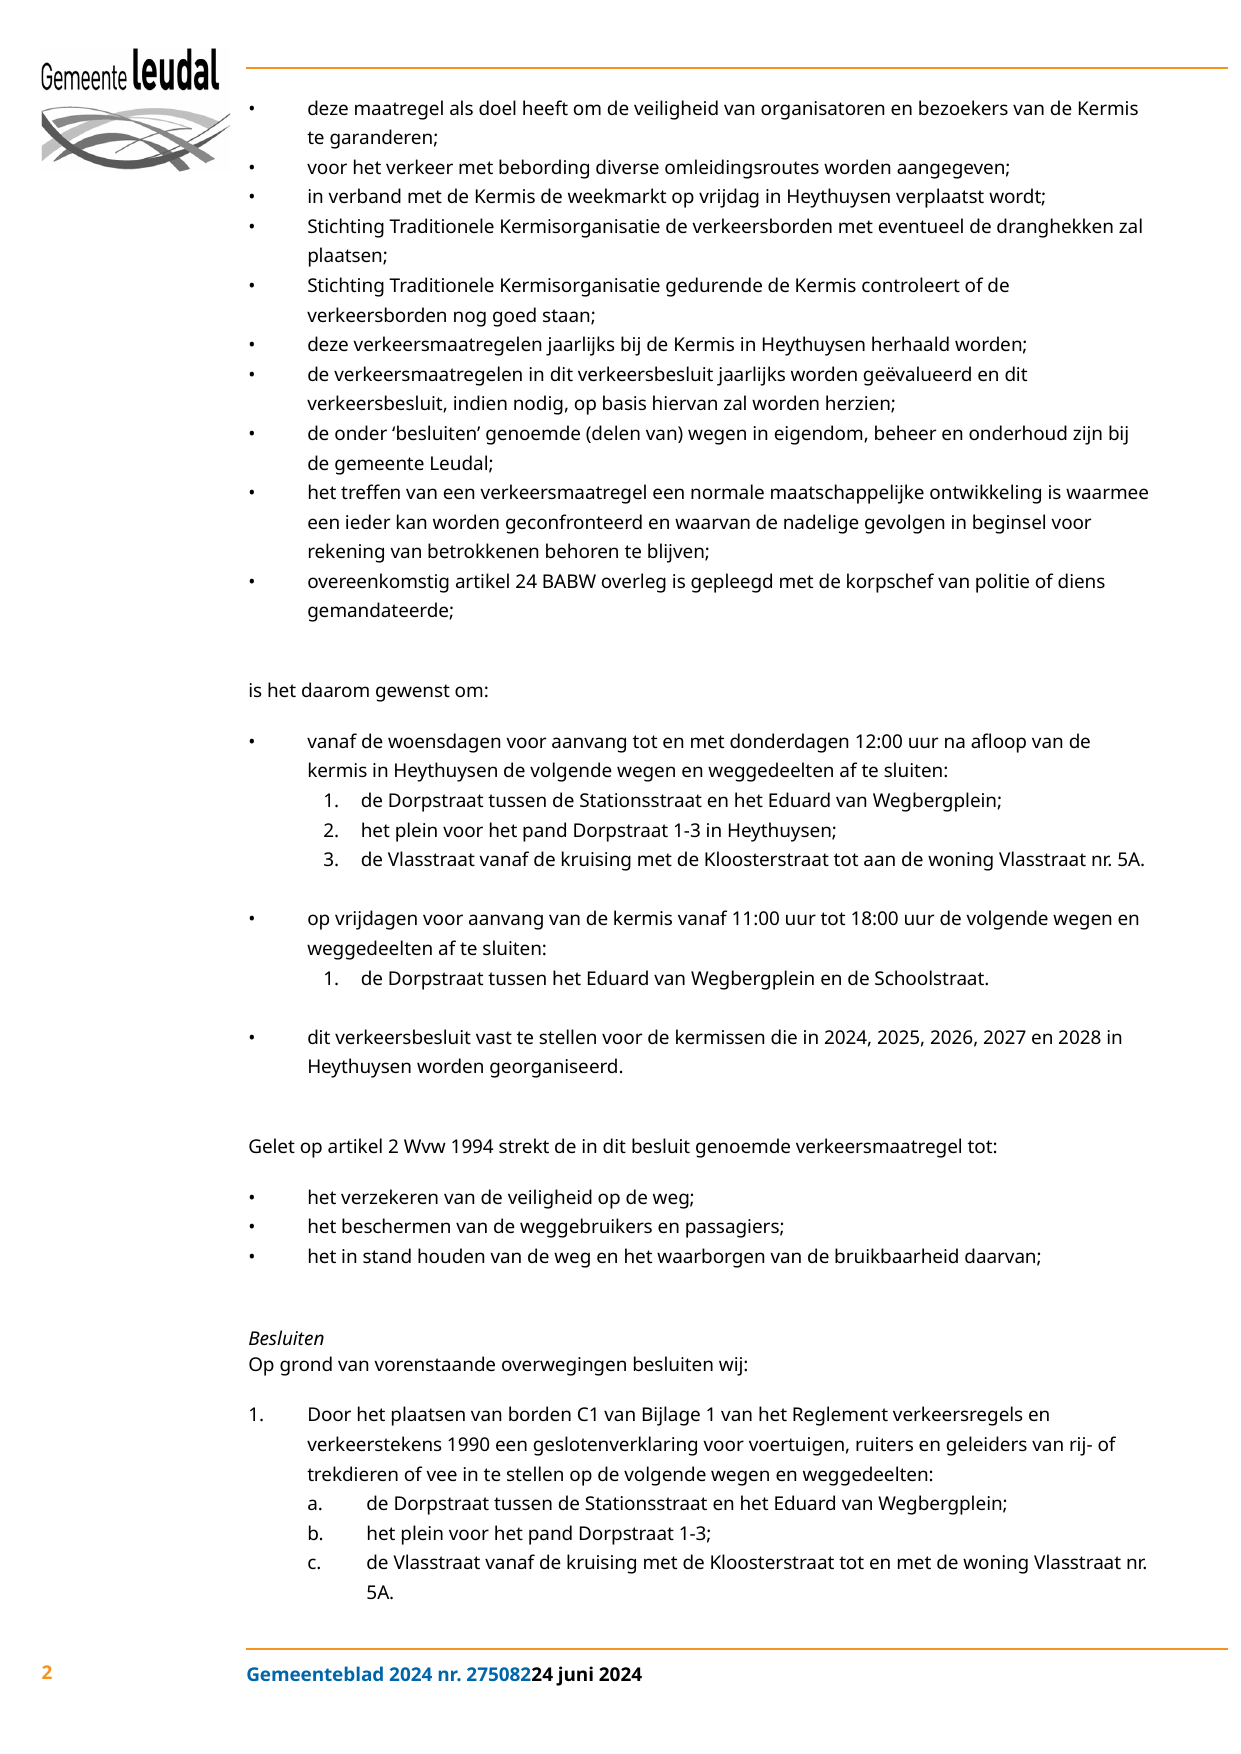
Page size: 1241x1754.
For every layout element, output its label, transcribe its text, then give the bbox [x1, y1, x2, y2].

list de Dorpstraat tussen de Stationsstraat en het Eduard van Wegbergplein; [323, 787, 1152, 813]
list de Vlasstraat vanaf de kruising met de Kloosterstraat tot en met de woning Vlasstraat nr. 5A. [307, 1549, 1152, 1605]
list deze verkeersmaatregelen jaarlijks bij de Kermis in Heythuysen herhaald worden; [248, 331, 1152, 357]
list voor het verkeer met bebording diverse omleidingsroutes worden aangegeven; [248, 154, 1152, 180]
list de Vlasstraat vanaf de kruising met de Kloosterstraat tot aan de woning Vlasstraat nr. 5A. [323, 846, 1152, 872]
list Stichting Traditionele Kermisorganisatie gedurende de Kermis controleert of de verkeersborden nog goed staan; [248, 272, 1152, 328]
list de verkeersmaatregelen in dit verkeersbesluit jaarlijks worden geëvalueerd en dit verkeersbesluit, indien nodig, op basis hiervan zal worden herzien; [248, 361, 1152, 416]
list het verzekeren van de veiligheid op de weg; [248, 1184, 1152, 1210]
list op vrijdagen voor aanvang van de kermis vanaf 11:00 uur tot 18:00 uur de volgende wegen en weggedeelten af te sluiten: [248, 906, 1152, 961]
picture [41, 47, 231, 172]
list Stichting Traditionele Kermisorganisatie de verkeersborden met eventueel de dranghekken zal plaatsen; [248, 213, 1152, 268]
text is het daarom gewenst om: [248, 678, 1152, 703]
list de Dorpstraat tussen het Eduard van Wegbergplein en de Schoolstraat. [323, 965, 1152, 991]
text Besluiten [248, 1326, 1152, 1351]
list het beschermen van de weggebruikers en passagiers; [248, 1213, 1152, 1239]
list de Dorpstraat tussen de Stationsstraat en het Eduard van Wegbergplein; [307, 1490, 1152, 1516]
list het treffen van een verkeersmaatregel een normale maatschappelijke ontwikkeling is waarmee een ieder kan worden geconfronteerd en waarvan de nadelige gevolgen in beginsel voor rekening van betrokkenen behoren te blijven; [248, 479, 1152, 564]
list overeenkomstig artikel 24 BABW overleg is gepleegd met de korpschef van politie of diens gemandateerde; [248, 568, 1152, 623]
list het plein voor het pand Dorpstraat 1-3; [307, 1520, 1152, 1546]
list deze maatregel als doel heeft om de veiligheid van organisatoren en bezoekers van de Kermis te garanderen; [248, 95, 1152, 150]
text Op grond van vorenstaande overwegingen besluiten wij: [248, 1351, 1152, 1377]
list vanaf de woensdagen voor aanvang tot en met donderdagen 12:00 uur na afloop van de kermis in Heythuysen de volgende wegen en weggedeelten af te sluiten: [248, 728, 1152, 783]
list het in stand houden van de weg en het waarborgen van de bruikbaarheid daarvan; [248, 1243, 1152, 1269]
list in verband met de Kermis de weekmarkt op vrijdag in Heythuysen verplaatst wordt; [248, 183, 1152, 209]
list Door het plaatsen van borden C1 van Bijlage 1 van het Reglement verkeersregels en verkeerstekens 1990 een geslotenverklaring voor voertuigen, ruiters en geleiders van rij- of trekdieren of vee in te stellen op de volgende wegen en weggedeelten: [248, 1402, 1152, 1487]
list het plein voor het pand Dorpstraat 1-3 in Heythuysen; [323, 817, 1152, 843]
list de onder ‘besluiten’ genoemde (delen van) wegen in eigendom, beheer en onderhoud zijn bij de gemeente Leudal; [248, 420, 1152, 476]
list dit verkeersbesluit vast te stellen voor de kermissen die in 2024, 2025, 2026, 2027 en 2028 in Heythuysen worden georganiseerd. [248, 1024, 1152, 1079]
text Gelet op artikel 2 Wvw 1994 strekt de in dit besluit genoemde verkeersmaatregel tot: [248, 1133, 1152, 1159]
